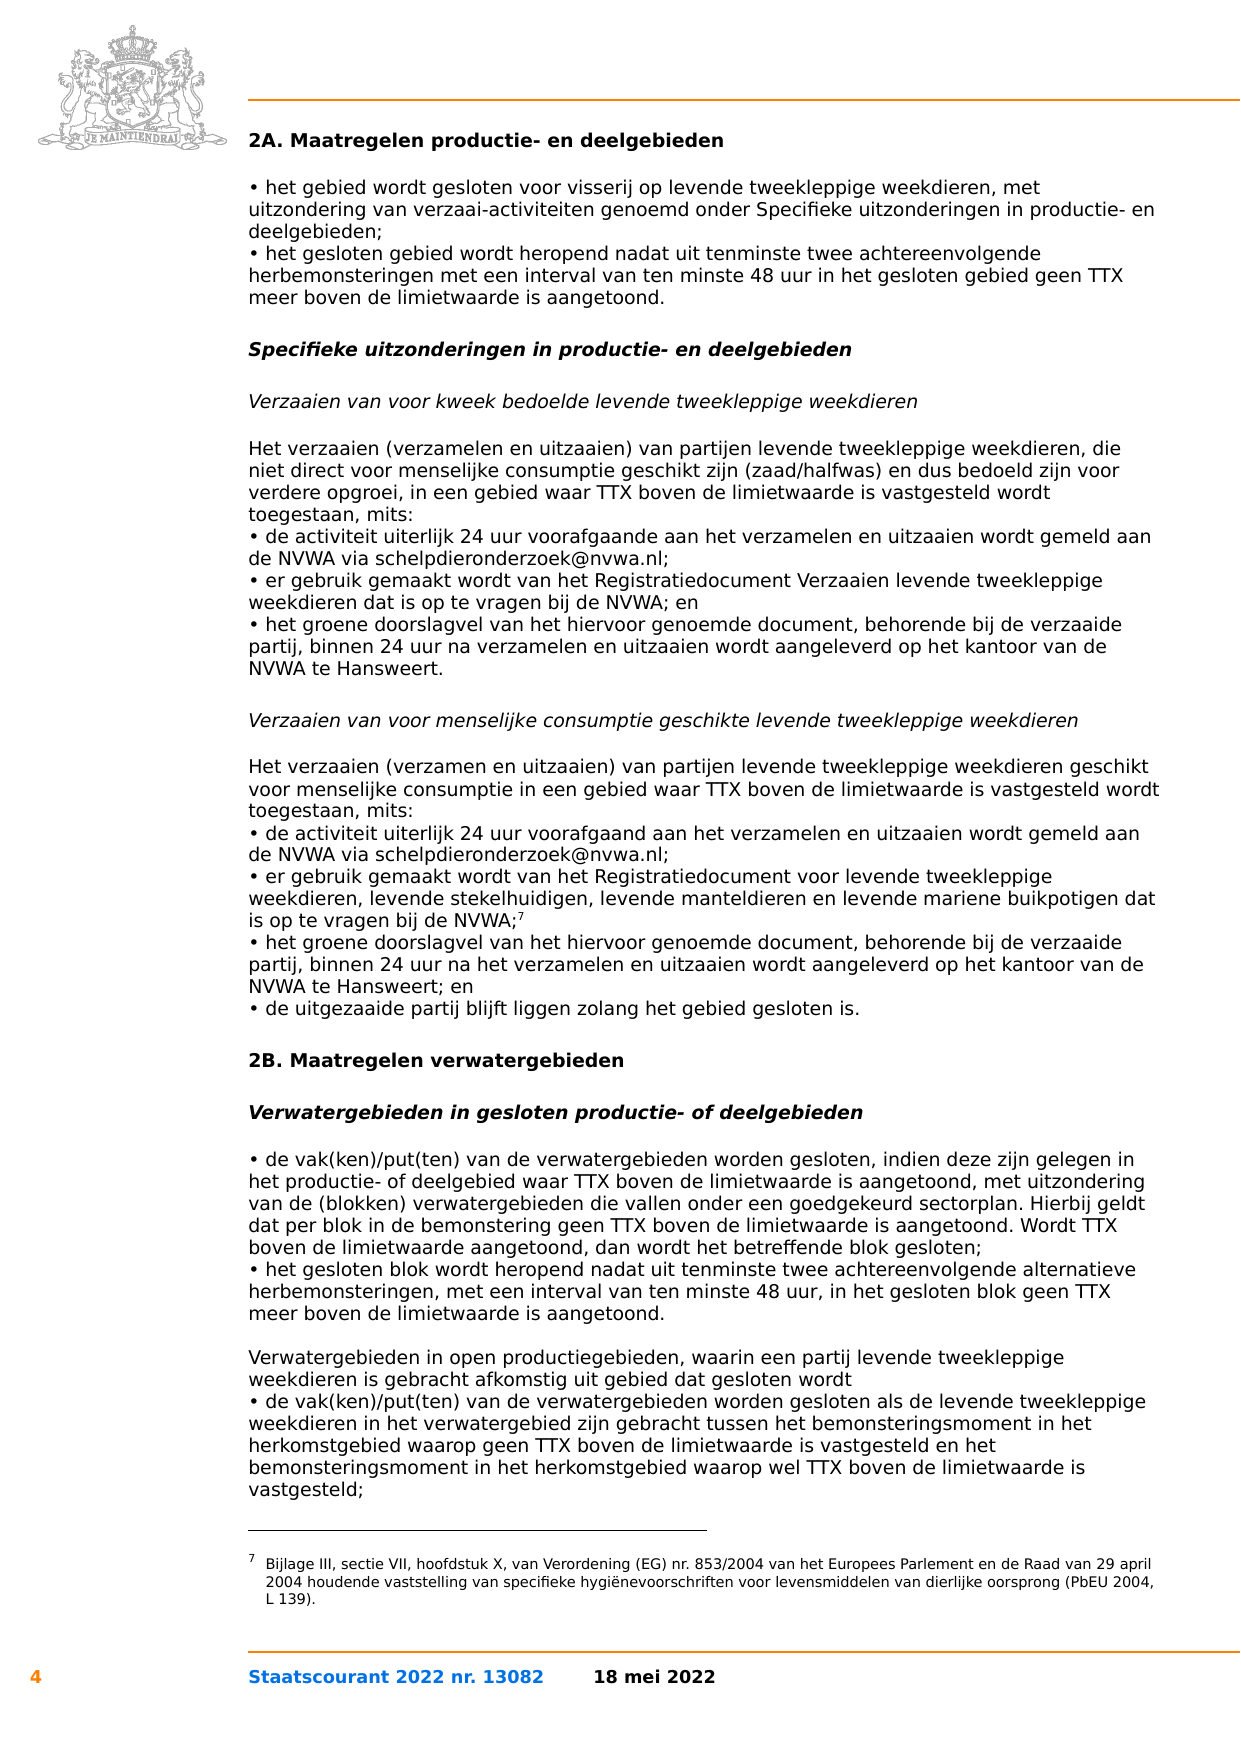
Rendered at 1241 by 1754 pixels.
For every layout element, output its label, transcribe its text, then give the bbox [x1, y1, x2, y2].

text • de uitgezaaide partij blijft liggen zolang het gebied gesloten is. [248, 998, 1163, 1020]
text • de vak(ken)/put(ten) van de verwatergebieden worden gesloten, indien deze zijn gelegen in het productie- of deelgebied waar TTX boven de limietwaarde is aangetoond, met uitzondering van de (blokken) verwatergebieden die vallen onder een goedgekeurd sectorplan. Hierbij geldt dat per blok in de bemonstering geen TTX boven de limietwaarde is aangetoond. Wordt TTX boven de limietwaarde aangetoond, dan wordt het betreffende blok gesloten; [248, 1149, 1163, 1259]
subtitle Verwatergebieden in gesloten productie- of deelgebieden [248, 1102, 1163, 1124]
text • het groene doorslagvel van het hiervoor genoemde document, behorende bij de verzaaide partij, binnen 24 uur na verzamelen en uitzaaien wordt aangeleverd op het kantoor van de NVWA te Hansweert. [248, 613, 1163, 679]
text • het groene doorslagvel van het hiervoor genoemde document, behorende bij de verzaaide partij, binnen 24 uur na het verzamelen en uitzaaien wordt aangeleverd op het kantoor van de NVWA te Hansweert; en [248, 932, 1163, 998]
text • er gebruik gemaakt wordt van het Registratiedocument Verzaaien levende tweekleppige weekdieren dat is op te vragen bij de NVWA; en [248, 569, 1163, 613]
text Verwatergebieden in open productiegebieden, waarin een partij levende tweekleppige weekdieren is gebracht afkomstig uit gebied dat gesloten wordt [248, 1347, 1163, 1391]
subtitle Verzaaien van voor menselijke consumptie geschikte levende tweekleppige weekdieren [248, 709, 1163, 731]
text • het gesloten blok wordt heropend nadat uit tenminste twee achtereenvolgende alternatieve herbemonsteringen, met een interval van ten minste 48 uur, in het gesloten blok geen TTX meer boven de limietwaarde is aangetoond. [248, 1259, 1163, 1325]
text Het verzaaien (verzamelen en uitzaaien) van partijen levende tweekleppige weekdieren, die niet direct voor menselijke consumptie geschikt zijn (zaad/halfwas) en dus bedoeld zijn voor verdere opgroei, in een gebied waar TTX boven de limietwaarde is vastgesteld wordt toegestaan, mits: [248, 438, 1163, 526]
picture [38, 25, 227, 150]
subtitle 2B. Maatregelen verwatergebieden [248, 1050, 1163, 1072]
text Het verzaaien (verzamen en uitzaaien) van partijen levende tweekleppige weekdieren geschikt voor menselijke consumptie in een gebied waar TTX boven de limietwaarde is vastgesteld wordt toegestaan, mits: [248, 756, 1163, 822]
subtitle Verzaaien van voor kweek bedoelde levende tweekleppige weekdieren [248, 391, 1163, 413]
text • het gebied wordt gesloten voor visserij op levende tweekleppige weekdieren, met uitzondering van verzaai-activiteiten genoemd onder Specifieke uitzonderingen in productie- en deelgebieden; [248, 177, 1163, 243]
text • de vak(ken)/put(ten) van de verwatergebieden worden gesloten als de levende tweekleppige weekdieren in het verwatergebied zijn gebracht tussen het bemonsteringsmoment in het herkomstgebied waarop geen TTX boven de limietwaarde is vastgesteld en het bemonsteringsmoment in het herkomstgebied waarop wel TTX boven de limietwaarde is vastgesteld; [248, 1391, 1163, 1501]
text • de activiteit uiterlijk 24 uur voorafgaande aan het verzamelen en uitzaaien wordt gemeld aan de NVWA via schelpdieronderzoek@nvwa.nl; [248, 526, 1163, 569]
subtitle 2A. Maatregelen productie- en deelgebieden [248, 130, 1163, 152]
text Bijlage III, sectie VII, hoofdstuk X, van Verordening (EG) nr. 853/2004 van het Europees Parlement en de Raad van 29 april 2004 houdende vaststelling van specifieke hygiënevoorschriften voor levensmiddelen van dierlijke oorsprong (PbEU 2004, L 139). [248, 1552, 1163, 1608]
text • er gebruik gemaakt wordt van het Registratiedocument voor levende tweekleppige weekdieren, levende stekelhuidigen, levende manteldieren en levende mariene buikpotigen dat is op te vragen bij de NVWA; [248, 866, 1163, 932]
subtitle Specifieke uitzonderingen in productie- en deelgebieden [248, 339, 1163, 361]
text • het gesloten gebied wordt heropend nadat uit tenminste twee achtereenvolgende herbemonsteringen met een interval van ten minste 48 uur in het gesloten gebied geen TTX meer boven de limietwaarde is aangetoond. [248, 243, 1163, 309]
text • de activiteit uiterlijk 24 uur voorafgaand aan het verzamelen en uitzaaien wordt gemeld aan de NVWA via schelpdieronderzoek@nvwa.nl; [248, 822, 1163, 866]
